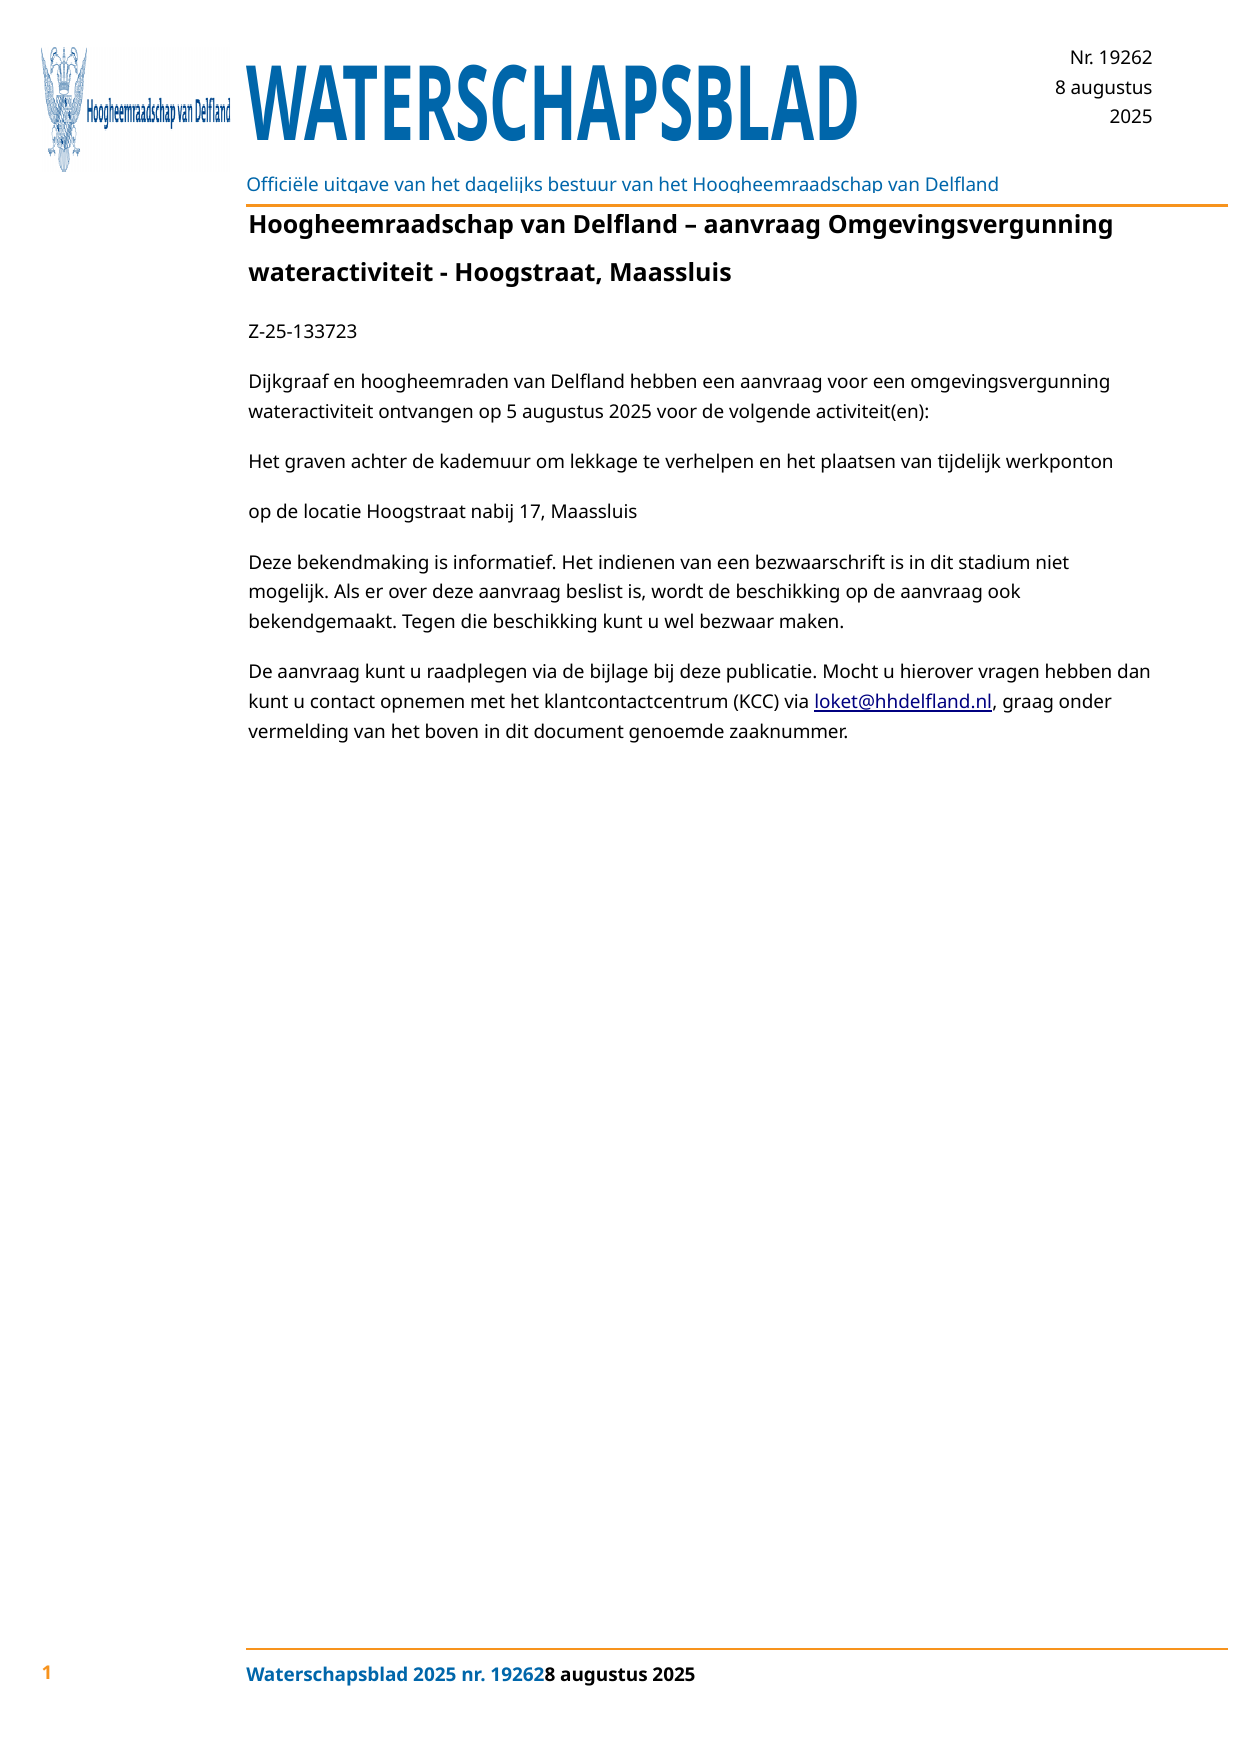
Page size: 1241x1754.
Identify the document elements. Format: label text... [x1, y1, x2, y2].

text Z-25-133723 [248, 318, 1152, 344]
text De aanvraag kunt u raadplegen via de bijlage bij deze publicatie. Mocht u hierover vragen hebben dan kunt u contact opnemen met het klantcontactcentrum (KCC) via loket@hhdelfland.nl, graag onder vermelding van het boven in dit document genoemde zaaknummer. [248, 659, 1152, 744]
picture [41, 47, 231, 172]
text op de locatie Hoogstraat nabij 17, Maassluis [248, 499, 1152, 524]
text Deze bekendmaking is informatief. Het indienen van een bezwaarschrift is in dit stadium niet mogelijk. Als er over deze aanvraag beslist is, wordt de beschikking op de aanvraag ook bekendgemaakt. Tegen die beschikking kunt u wel bezwaar maken. [248, 549, 1152, 634]
text Het graven achter de kademuur om lekkage te verhelpen en het plaatsen van tijdelijk werkponton [248, 448, 1152, 474]
text Dijkgraaf en hoogheemraden van Delfland hebben een aanvraag voor een omgevingsvergunning wateractiviteit ontvangen op 5 augustus 2025 voor de volgende activiteit(en): [248, 368, 1152, 424]
text Hoogheemraadschap van Delfland – aanvraag Omgevingsvergunning wateractiviteit - Hoogstraat, Maassluis [248, 207, 1152, 288]
